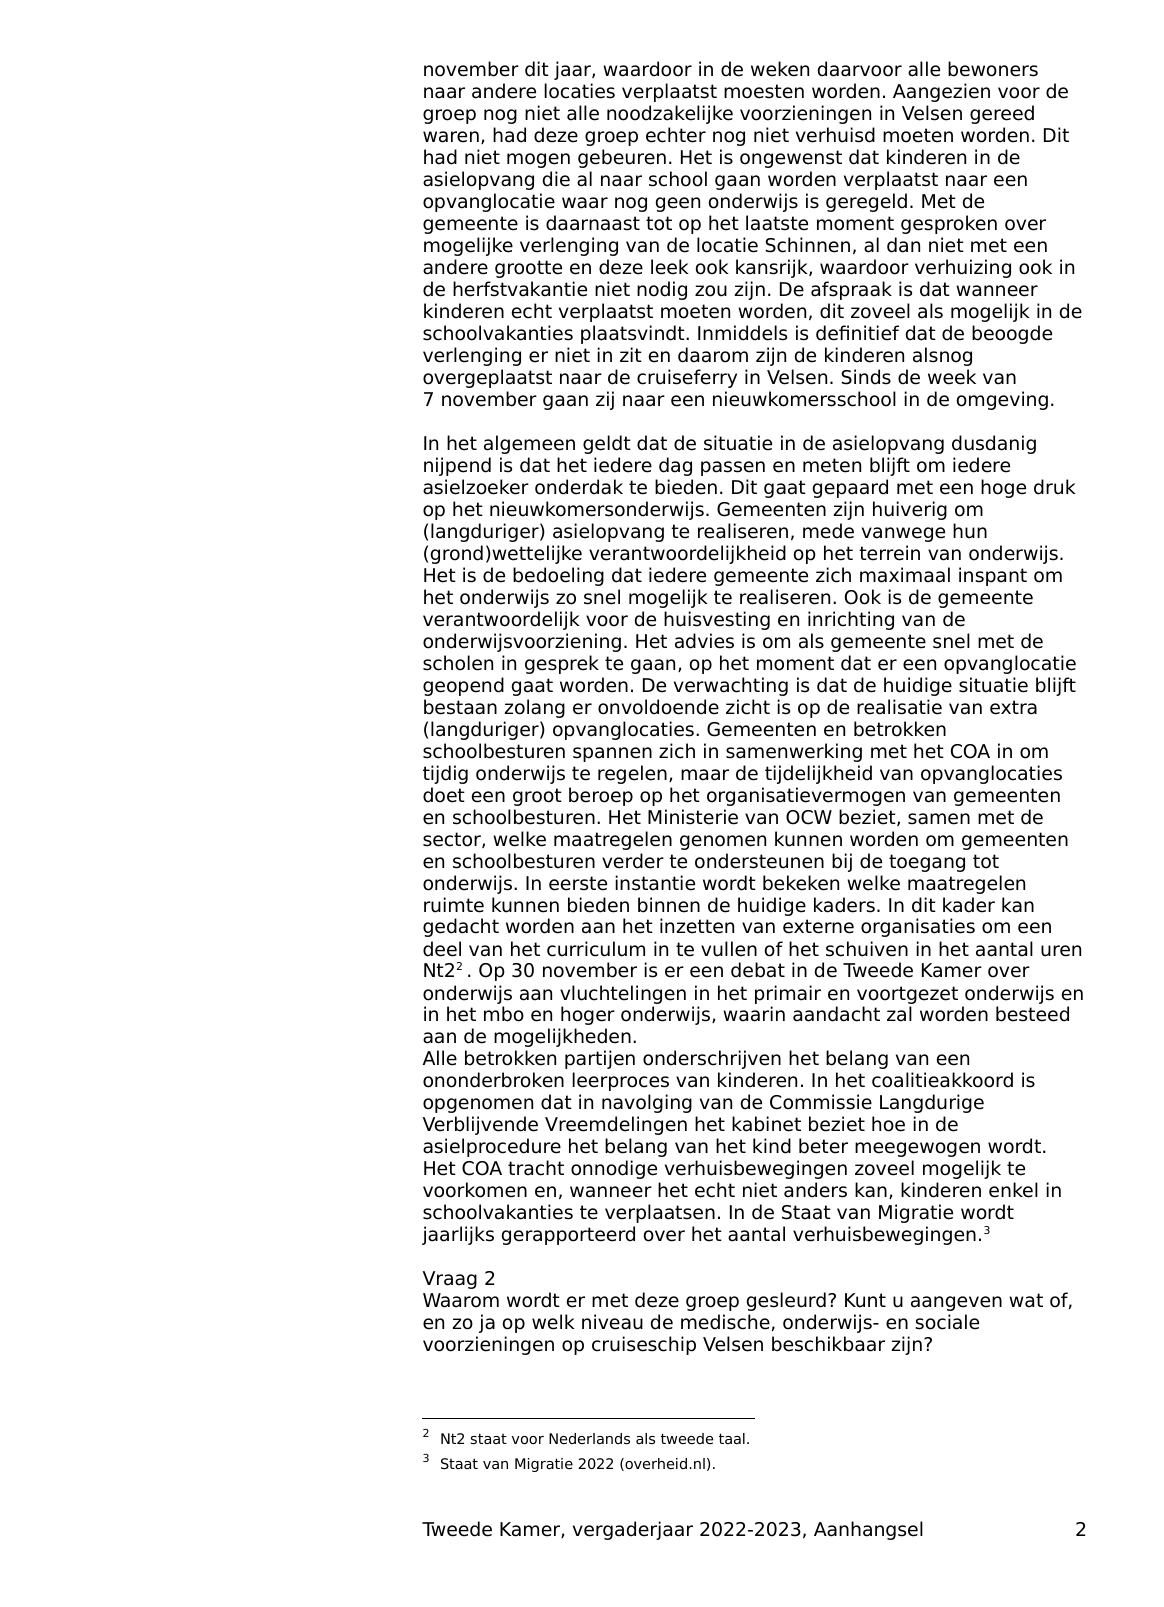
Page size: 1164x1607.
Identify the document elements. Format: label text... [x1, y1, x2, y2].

text In het algemeen geldt dat de situatie in de asielopvang dusdanig nijpend is dat het iedere dag passen en meten blijft om iedere asielzoeker onderdak te bieden. Dit gaat gepaard met een hoge druk op het nieuwkomersonderwijs. Gemeenten zijn huiverig om (langduriger) asielopvang te realiseren, mede vanwege hun (grond)wettelijke verantwoordelijkheid op het terrein van onderwijs. Het is de bedoeling dat iedere gemeente zich maximaal inspant om het onderwijs zo snel mogelijk te realiseren. Ook is de gemeente verantwoordelijk voor de huisvesting en inrichting van de onderwijsvoorziening. Het advies is om als gemeente snel met de scholen in gesprek te gaan, op het moment dat er een opvanglocatie geopend gaat worden. De verwachting is dat de huidige situatie blijft bestaan zolang er onvoldoende zicht is op de realisatie van extra (langduriger) opvanglocaties. Gemeenten en betrokken schoolbesturen spannen zich in samenwerking met het COA in om tijdig onderwijs te regelen, maar de tijdelijkheid van opvanglocaties doet een groot beroep op het organisatievermogen van gemeenten en schoolbesturen. Het Ministerie van OCW beziet, samen met de sector, welke maatregelen genomen kunnen worden om gemeenten en schoolbesturen verder te ondersteunen bij de toegang tot onderwijs. In eerste instantie wordt bekeken welke maatregelen ruimte kunnen bieden binnen de huidige kaders. In dit kader kan gedacht worden aan het inzetten van externe organisaties om een deel van het curriculum in te vullen of het schuiven in het aantal uren Nt2. Op 30 november is er een debat in de Tweede Kamer over onderwijs aan vluchtelingen in het primair en voortgezet onderwijs en in het mbo en hoger onderwijs, waarin aandacht zal worden besteed aan de mogelijkheden. [422, 433, 1087, 1048]
text Waarom wordt er met deze groep gesleurd? Kunt u aangeven wat of, en zo ja op welk niveau de medische, onderwijs- en sociale voorzieningen op cruiseschip Velsen beschikbaar zijn? [422, 1290, 1087, 1356]
text Vraag 2 [422, 1268, 1087, 1290]
text Nt2 staat voor Nederlands als tweede taal. [422, 1427, 1087, 1449]
text Alle betrokken partijen onderschrijven het belang van een ononderbroken leerproces van kinderen. In het coalitieakkoord is opgenomen dat in navolging van de Commissie Langdurige Verblijvende Vreemdelingen het kabinet beziet hoe in de asielprocedure het belang van het kind beter meegewogen wordt. Het COA tracht onnodige verhuisbewegingen zoveel mogelijk te voorkomen en, wanneer het echt niet anders kan, kinderen enkel in schoolvakanties te verplaatsen. In de Staat van Migratie wordt jaarlijks gerapporteerd over het aantal verhuisbewegingen. [422, 1048, 1087, 1246]
text november dit jaar, waardoor in de weken daarvoor alle bewoners naar andere locaties verplaatst moesten worden. Aangezien voor de groep nog niet alle noodzakelijke voorzieningen in Velsen gereed waren, had deze groep echter nog niet verhuisd moeten worden. Dit had niet mogen gebeuren. Het is ongewenst dat kinderen in de asielopvang die al naar school gaan worden verplaatst naar een opvanglocatie waar nog geen onderwijs is geregeld. Met de gemeente is daarnaast tot op het laatste moment gesproken over mogelijke verlenging van de locatie Schinnen, al dan niet met een andere grootte en deze leek ook kansrijk, waardoor verhuizing ook in de herfstvakantie niet nodig zou zijn. De afspraak is dat wanneer kinderen echt verplaatst moeten worden, dit zoveel als mogelijk in de schoolvakanties plaatsvindt. Inmiddels is definitief dat de beoogde verlenging er niet in zit en daarom zijn de kinderen alsnog overgeplaatst naar de cruiseferry in Velsen. Sinds de week van 7 november gaan zij naar een nieuwkomersschool in de omgeving. [422, 59, 1087, 411]
text Staat van Migratie 2022 (overheid.nl). [422, 1452, 1087, 1474]
